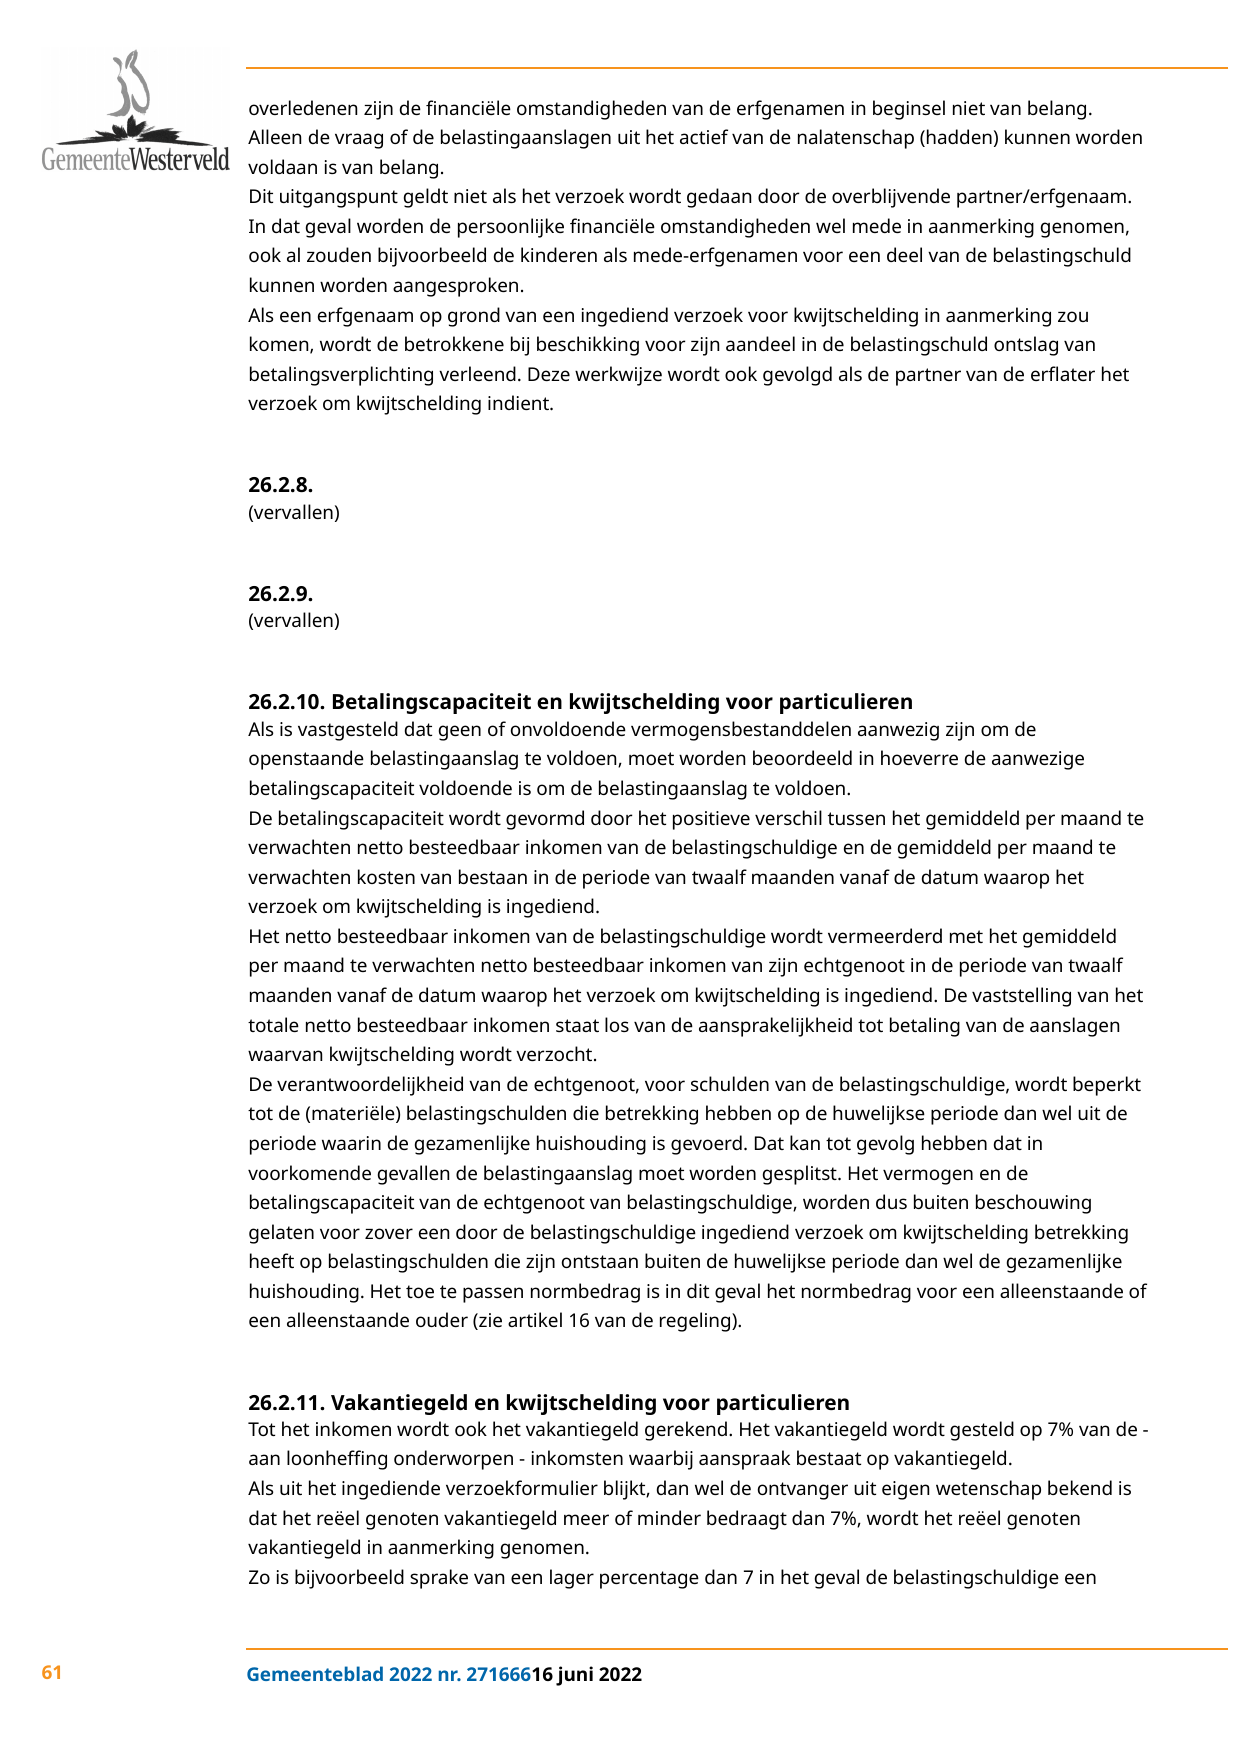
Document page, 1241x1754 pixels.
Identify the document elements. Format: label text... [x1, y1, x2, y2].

picture [41, 47, 231, 172]
text Als uit het ingediende verzoekformulier blijkt, dan wel de ontvanger uit eigen wetenschap bekend is dat het reëel genoten vakantiegeld meer of minder bedraagt dan 7%, wordt het reëel genoten vakantiegeld in aanmerking genomen. [248, 1475, 1152, 1560]
text 26.2.8. [248, 471, 1152, 499]
text 26.2.9. [248, 579, 1152, 607]
text overledenen zijn de financiële omstandigheden van de erfgenamen in beginsel niet van belang. Alleen de vraag of de belastingaanslagen uit het actief van de nalatenschap (hadden) kunnen worden voldaan is van belang. [248, 95, 1152, 180]
text Zo is bijvoorbeeld sprake van een lager percentage dan 7 in het geval de belastingschuldige een [248, 1564, 1152, 1590]
text Als is vastgesteld dat geen of onvoldoende vermogensbestanddelen aanwezig zijn om de openstaande belastingaanslag te voldoen, moet worden beoordeeld in hoeverre de aanwezige betalingscapaciteit voldoende is om de belastingaanslag te voldoen. [248, 716, 1152, 801]
text Als een erfgenaam op grond van een ingediend verzoek voor kwijtschelding in aanmerking zou komen, wordt de betrokkene bij beschikking voor zijn aandeel in de belastingschuld ontslag van betalingsverplichting verleend. Deze werkwijze wordt ook gevolgd als de partner van de erflater het verzoek om kwijtschelding indient. [248, 302, 1152, 416]
text (vervallen) [248, 499, 1152, 525]
text (vervallen) [248, 607, 1152, 633]
text De verantwoordelijkheid van de echtgenoot, voor schulden van de belastingschuldige, wordt beperkt tot de (materiële) belastingschulden die betrekking hebben op de huwelijkse periode dan wel uit de periode waarin de gezamenlijke huishouding is gevoerd. Dat kan tot gevolg hebben dat in voorkomende gevallen de belastingaanslag moet worden gesplitst. Het vermogen en de betalingscapaciteit van de echtgenoot van belastingschuldige, worden dus buiten beschouwing gelaten voor zover een door de belastingschuldige ingediend verzoek om kwijtschelding betrekking heeft op belastingschulden die zijn ontstaan buiten de huwelijkse periode dan wel de gezamenlijke huishouding. Het toe te passen normbedrag is in dit geval het normbedrag voor een alleenstaande of een alleenstaande ouder (zie artikel 16 van de regeling). [248, 1071, 1152, 1333]
text Het netto besteedbaar inkomen van de belastingschuldige wordt vermeerderd met het gemiddeld per maand te verwachten netto besteedbaar inkomen van zijn echtgenoot in de periode van twaalf maanden vanaf de datum waarop het verzoek om kwijtschelding is ingediend. De vaststelling van het totale netto besteedbaar inkomen staat los van de aansprakelijkheid tot betaling van de aanslagen waarvan kwijtschelding wordt verzocht. [248, 923, 1152, 1067]
text Tot het inkomen wordt ook het vakantiegeld gerekend. Het vakantiegeld wordt gesteld op 7% van de - aan loonheffing onderworpen - inkomsten waarbij aanspraak bestaat op vakantiegeld. [248, 1416, 1152, 1471]
text De betalingscapaciteit wordt gevormd door het positieve verschil tussen het gemiddeld per maand te verwachten netto besteedbaar inkomen van de belastingschuldige en de gemiddeld per maand te verwachten kosten van bestaan in de periode van twaalf maanden vanaf de datum waarop het verzoek om kwijtschelding is ingediend. [248, 805, 1152, 919]
text 26.2.11. Vakantiegeld en kwijtschelding voor particulieren [248, 1388, 1152, 1416]
text Dit uitgangspunt geldt niet als het verzoek wordt gedaan door de overblijvende partner/erfgenaam. In dat geval worden de persoonlijke financiële omstandigheden wel mede in aanmerking genomen, ook al zouden bijvoorbeeld de kinderen als mede-erfgenamen voor een deel van de belastingschuld kunnen worden aangesproken. [248, 183, 1152, 298]
text 26.2.10. Betalingscapaciteit en kwijtschelding voor particulieren [248, 687, 1152, 716]
